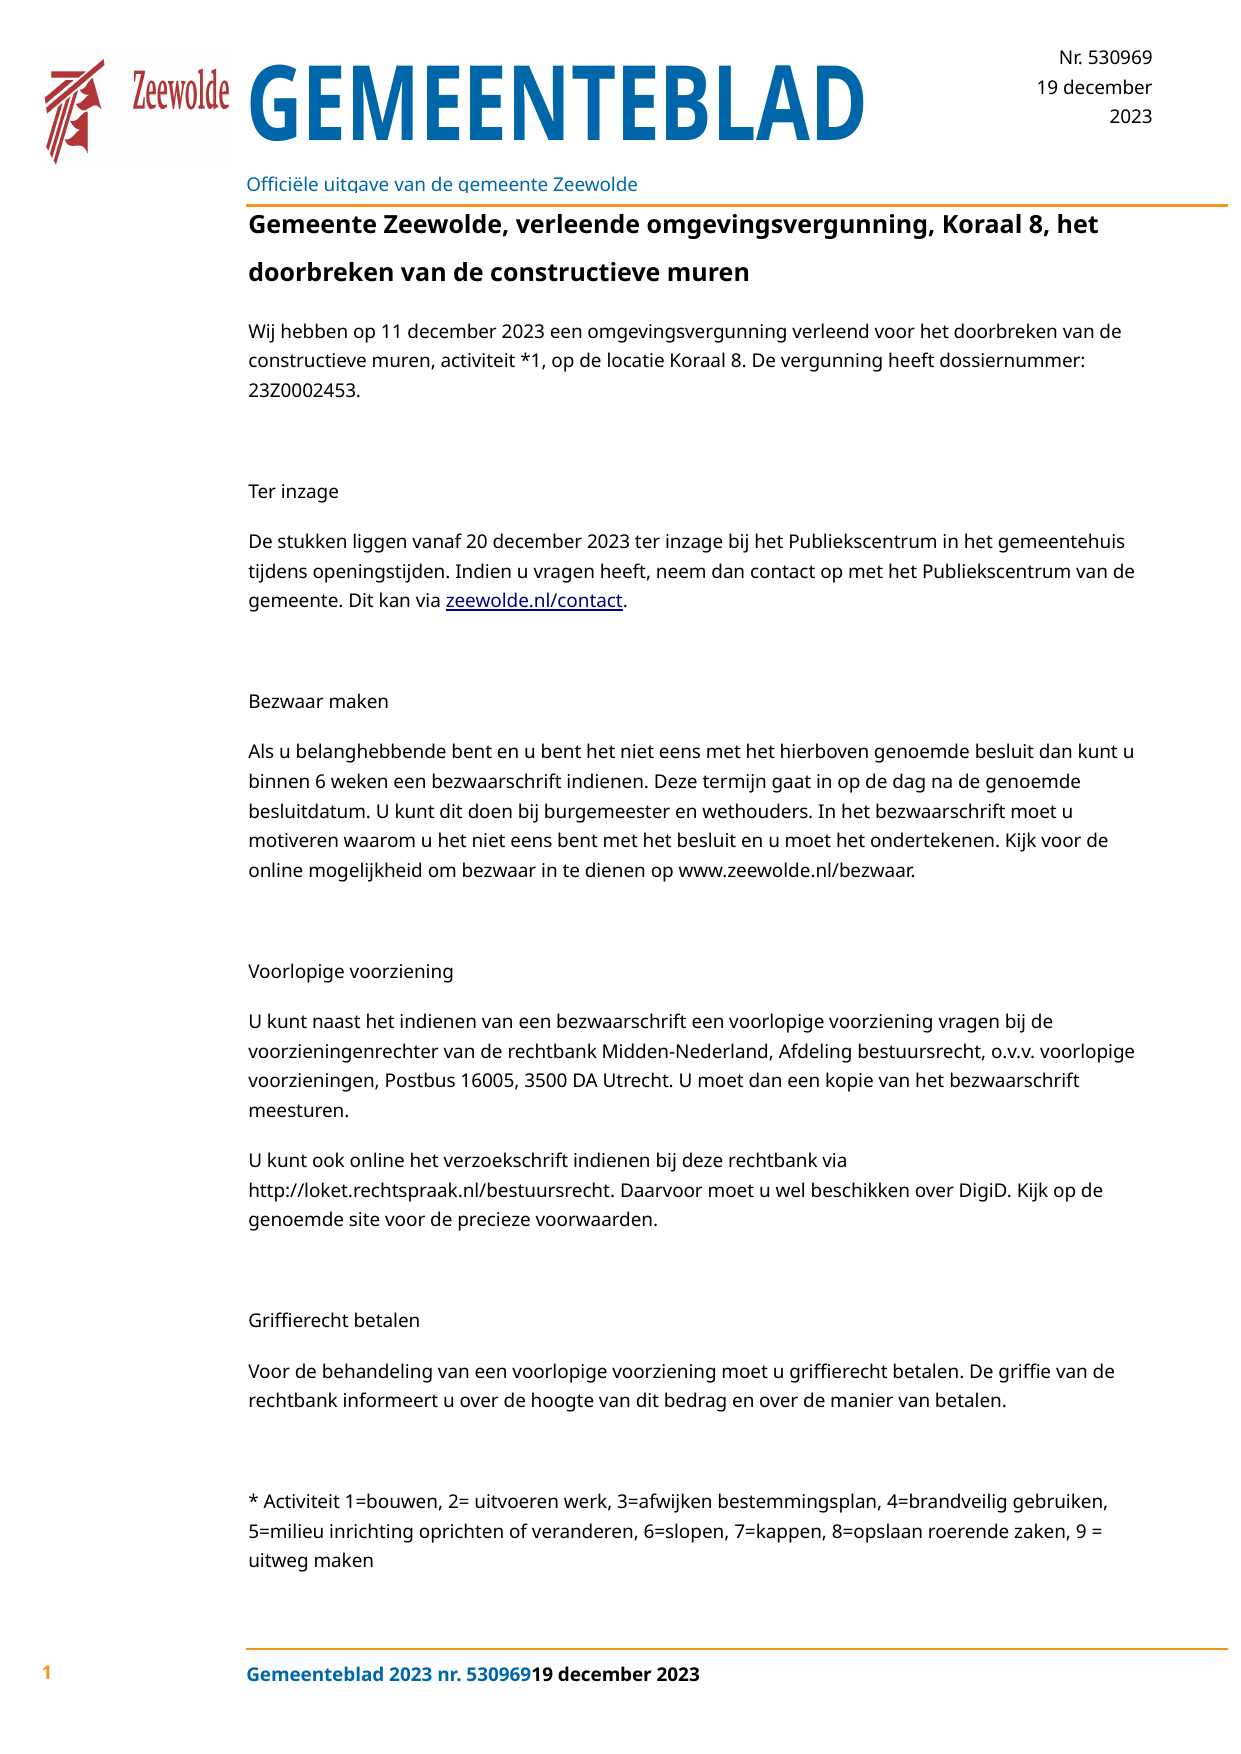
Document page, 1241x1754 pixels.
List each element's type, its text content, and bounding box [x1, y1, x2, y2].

text Bezwaar maken [248, 688, 1152, 714]
text Voor de behandeling van een voorlopige voorziening moet u griffierecht betalen. De griffie van de rechtbank informeert u over de hoogte van dit bedrag en over de manier van betalen. [248, 1358, 1152, 1413]
text Gemeente Zeewolde, verleende omgevingsvergunning, Koraal 8, het doorbreken van de constructieve muren [248, 207, 1152, 288]
text * Activiteit 1=bouwen, 2= uitvoeren werk, 3=afwijken bestemmingsplan, 4=brandveilig gebruiken, 5=milieu inrichting oprichten of veranderen, 6=slopen, 7=kappen, 8=opslaan roerende zaken, 9 = uitweg maken [248, 1488, 1152, 1573]
text De stukken liggen vanaf 20 december 2023 ter inzage bij het Publiekscentrum in het gemeentehuis tijdens openingstijden. Indien u vragen heeft, neem dan contact op met het Publiekscentrum van de gemeente. Dit kan via zeewolde.nl/contact. [248, 528, 1152, 613]
text U kunt ook online het verzoekschrift indienen bij deze rechtbank via http://loket.rechtspraak.nl/bestuursrecht. Daarvoor moet u wel beschikken over DigiD. Kijk op de genoemde site voor de precieze voorwaarden. [248, 1147, 1152, 1232]
picture [41, 47, 231, 172]
text Als u belanghebbende bent en u bent het niet eens met het hierboven genoemde besluit dan kunt u binnen 6 weken een bezwaarschrift indienen. Deze termijn gaat in op de dag na de genoemde besluitdatum. U kunt dit doen bij burgemeester en wethouders. In het bezwaarschrift moet u motiveren waarom u het niet eens bent met het besluit en u moet het ondertekenen. Kijk voor de online mogelijkheid om bezwaar in te dienen op www.zeewolde.nl/bezwaar. [248, 739, 1152, 883]
text Ter inzage [248, 478, 1152, 504]
text Griffierecht betalen [248, 1307, 1152, 1333]
text Voorlopige voorziening [248, 958, 1152, 984]
text U kunt naast het indienen van een bezwaarschrift een voorlopige voorziening vragen bij de voorzieningenrechter van de rechtbank Midden-Nederland, Afdeling bestuursrecht, o.v.v. voorlopige voorzieningen, Postbus 16005, 3500 DA Utrecht. U moet dan een kopie van het bezwaarschrift meesturen. [248, 1008, 1152, 1123]
text Wij hebben op 11 december 2023 een omgevingsvergunning verleend voor het doorbreken van de constructieve muren, activiteit *1, op de locatie Koraal 8. De vergunning heeft dossiernummer: 23Z0002453. [248, 318, 1152, 403]
